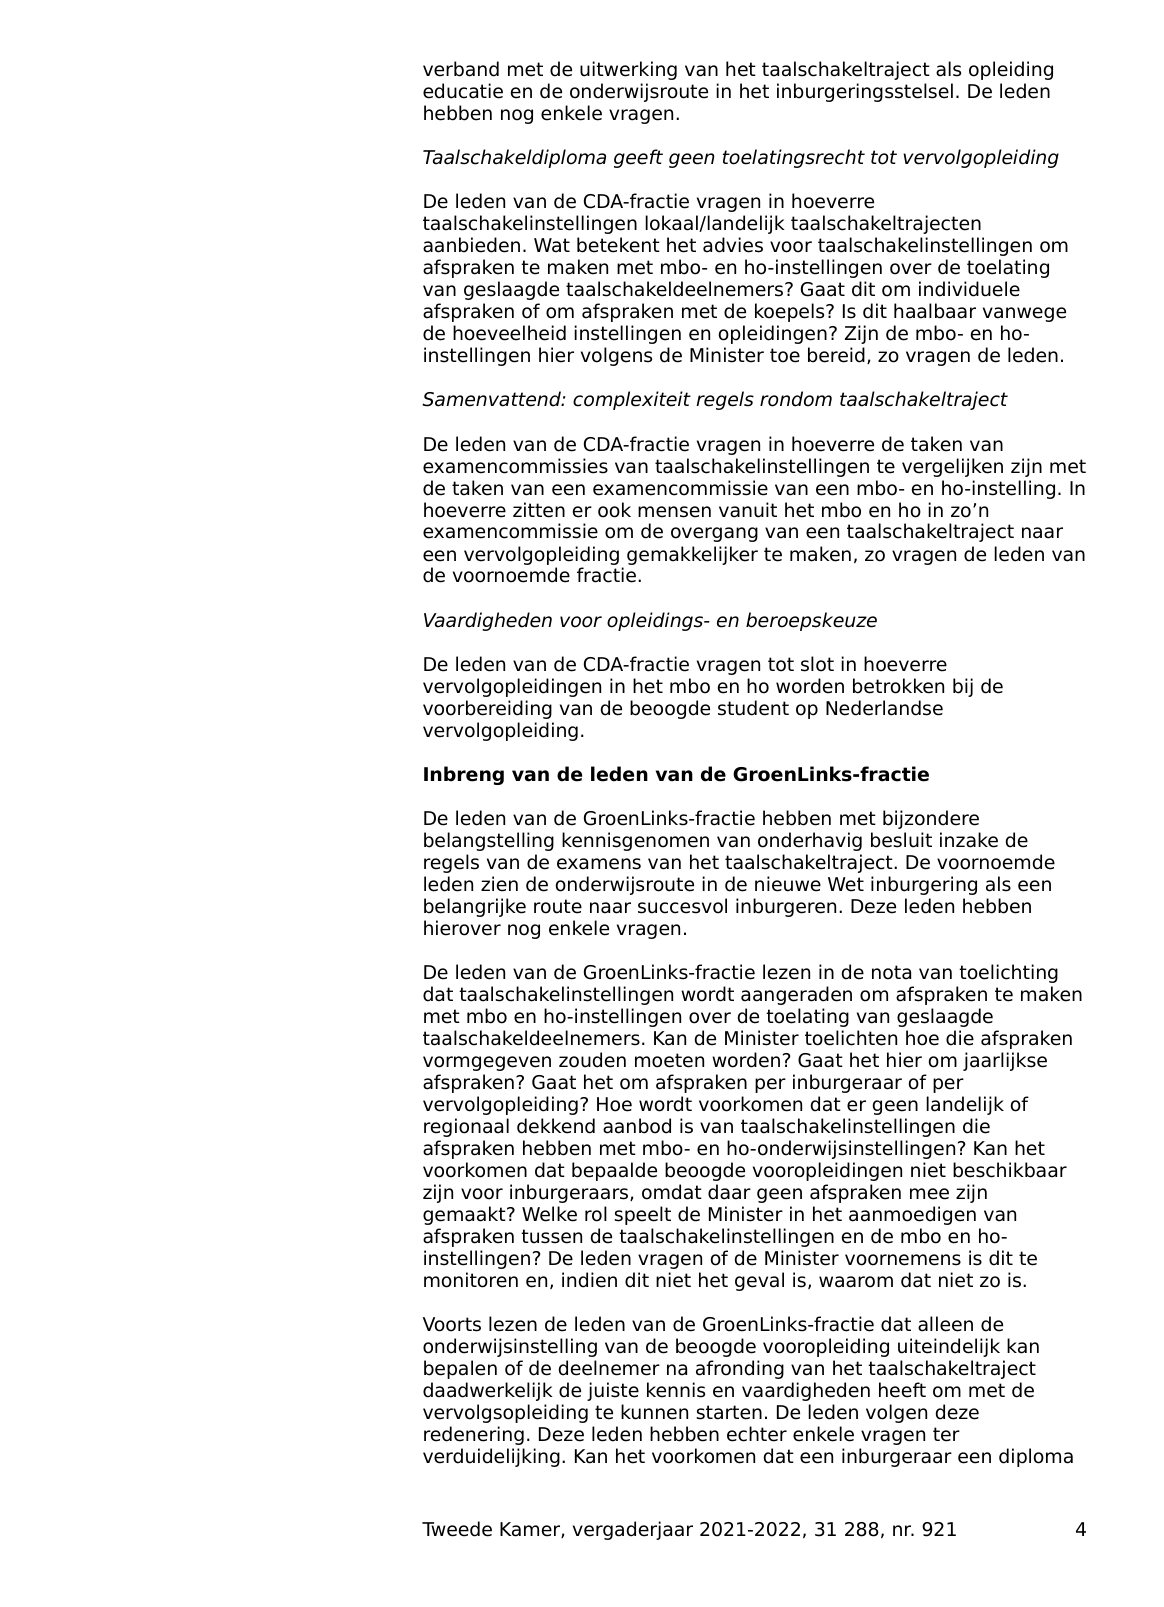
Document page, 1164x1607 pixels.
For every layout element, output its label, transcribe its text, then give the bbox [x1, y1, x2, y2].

subtitle Inbreng van de leden van de GroenLinks-fractie [422, 764, 1087, 786]
text De leden van de CDA-fractie vragen in hoeverre taalschakelinstellingen lokaal/landelijk taalschakeltrajecten aanbieden. Wat betekent het advies voor taalschakelinstellingen om afspraken te maken met mbo- en ho-instellingen over de toelating van geslaagde taalschakeldeelnemers? Gaat dit om individuele afspraken of om afspraken met de koepels? Is dit haalbaar vanwege de hoeveelheid instellingen en opleidingen? Zijn de mbo- en ho-instellingen hier volgens de Minister toe bereid, zo vragen de leden. [422, 191, 1087, 367]
text De leden van de GroenLinks-fractie hebben met bijzondere belangstelling kennisgenomen van onderhavig besluit inzake de regels van de examens van het taalschakeltraject. De voornoemde leden zien de onderwijsroute in de nieuwe Wet inburgering als een belangrijke route naar succesvol inburgeren. Deze leden hebben hierover nog enkele vragen. [422, 808, 1087, 940]
subtitle Vaardigheden voor opleidings- en beroepskeuze [422, 609, 1087, 632]
subtitle Samenvattend: complexiteit regels rondom taalschakeltraject [422, 389, 1087, 411]
subtitle Taalschakeldiploma geeft geen toelatingsrecht tot vervolgopleiding [422, 147, 1087, 169]
text verband met de uitwerking van het taalschakeltraject als opleiding educatie en de onderwijsroute in het inburgeringsstelsel. De leden hebben nog enkele vragen. [422, 59, 1087, 125]
text De leden van de CDA-fractie vragen in hoeverre de taken van examencommissies van taalschakelinstellingen te vergelijken zijn met de taken van een examencommissie van een mbo- en ho-instelling. In hoeverre zitten er ook mensen vanuit het mbo en ho in zo’n examencommissie om de overgang van een taalschakeltraject naar een vervolgopleiding gemakkelijker te maken, zo vragen de leden van de voornoemde fractie. [422, 433, 1087, 587]
text De leden van de CDA-fractie vragen tot slot in hoeverre vervolgopleidingen in het mbo en ho worden betrokken bij de voorbereiding van de beoogde student op Nederlandse vervolgopleiding. [422, 654, 1087, 742]
text Voorts lezen de leden van de GroenLinks-fractie dat alleen de onderwijsinstelling van de beoogde vooropleiding uiteindelijk kan bepalen of de deelnemer na afronding van het taalschakeltraject daadwerkelijk de juiste kennis en vaardigheden heeft om met de vervolgsopleiding te kunnen starten. De leden volgen deze redenering. Deze leden hebben echter enkele vragen ter verduidelijking. Kan het voorkomen dat een inburgeraar een diploma [422, 1314, 1087, 1468]
text De leden van de GroenLinks-fractie lezen in de nota van toelichting dat taalschakelinstellingen wordt aangeraden om afspraken te maken met mbo en ho-instellingen over de toelating van geslaagde taalschakeldeelnemers. Kan de Minister toelichten hoe die afspraken vormgegeven zouden moeten worden? Gaat het hier om jaarlijkse afspraken? Gaat het om afspraken per inburgeraar of per vervolgopleiding? Hoe wordt voorkomen dat er geen landelijk of regionaal dekkend aanbod is van taalschakelinstellingen die afspraken hebben met mbo- en ho-onderwijsinstellingen? Kan het voorkomen dat bepaalde beoogde vooropleidingen niet beschikbaar zijn voor inburgeraars, omdat daar geen afspraken mee zijn gemaakt? Welke rol speelt de Minister in het aanmoedigen van afspraken tussen de taalschakelinstellingen en de mbo en ho-instellingen? De leden vragen of de Minister voornemens is dit te monitoren en, indien dit niet het geval is, waarom dat niet zo is. [422, 962, 1087, 1292]
